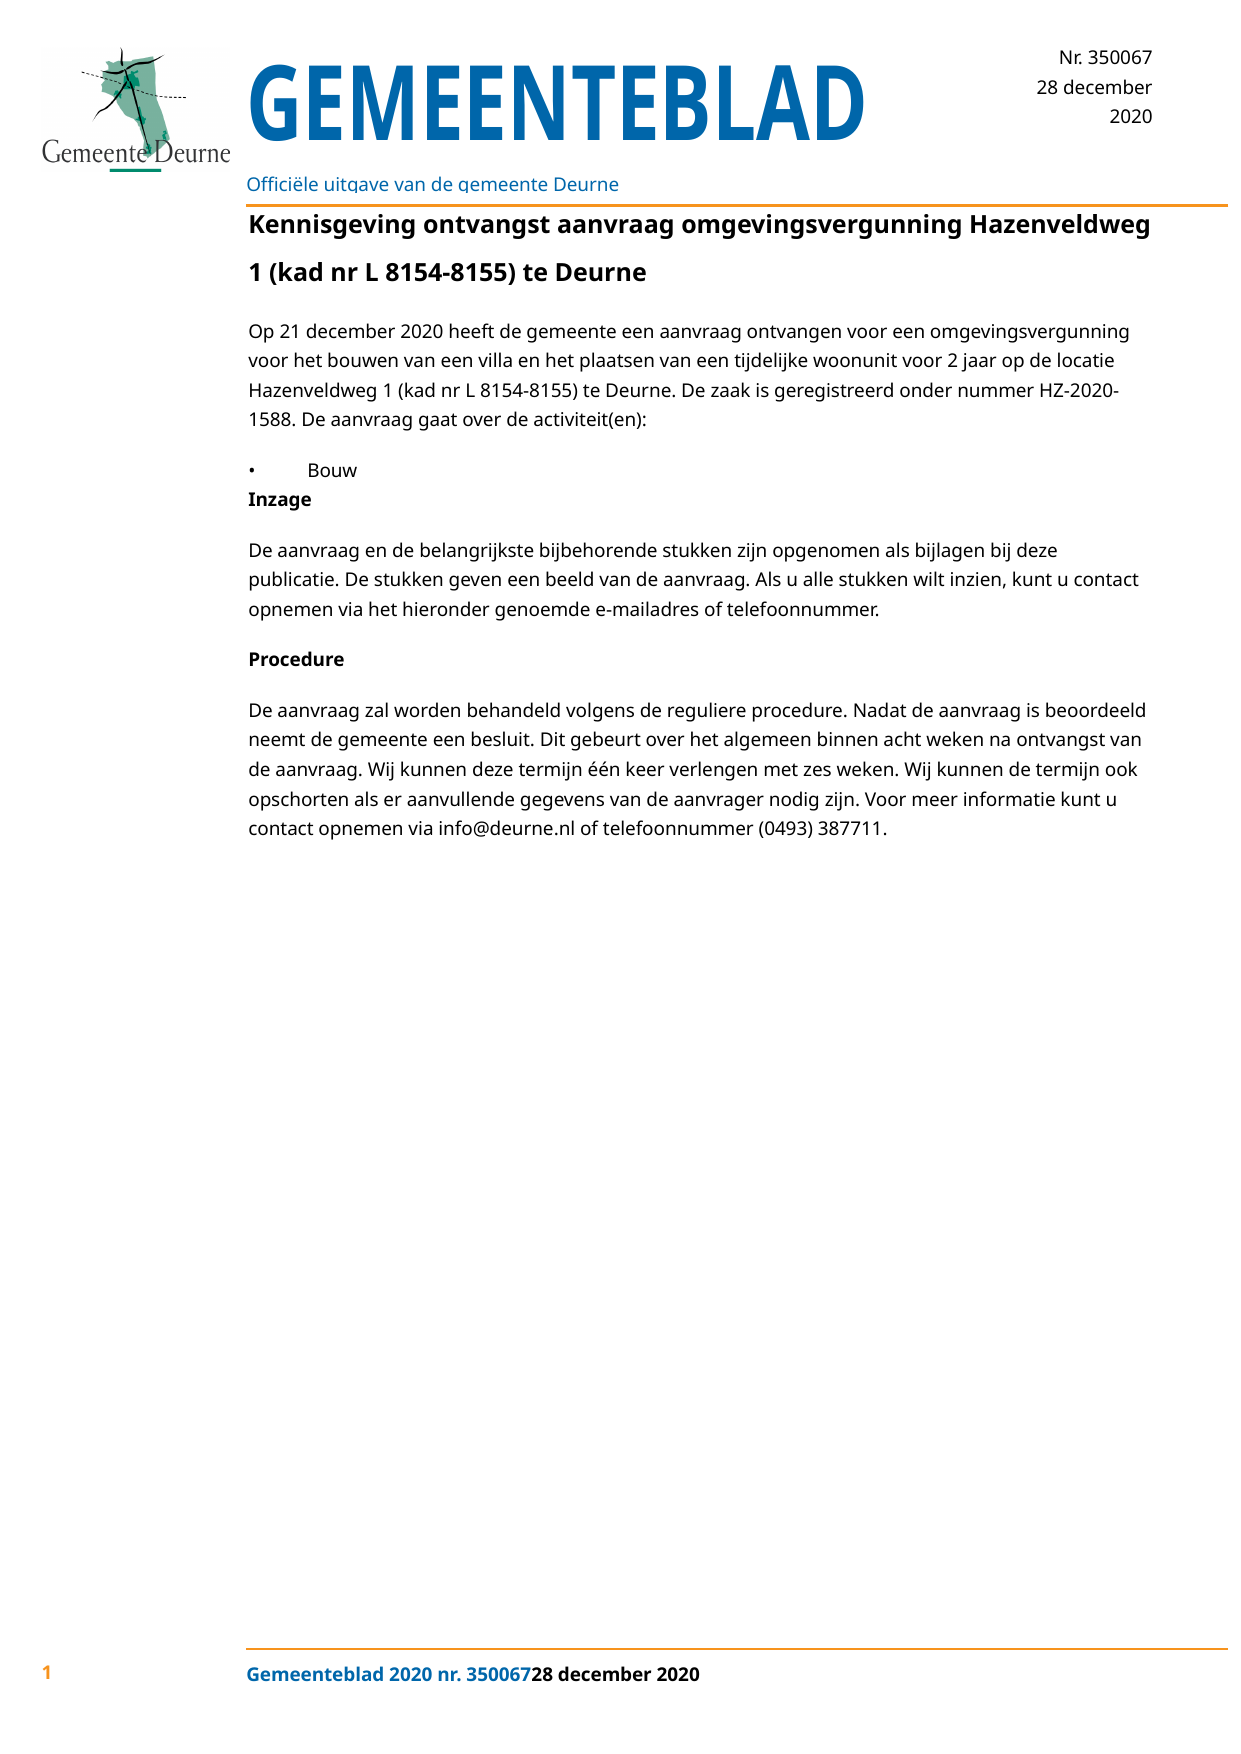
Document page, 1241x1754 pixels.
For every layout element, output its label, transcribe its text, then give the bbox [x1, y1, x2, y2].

list Bouw [248, 457, 1152, 483]
picture [41, 47, 231, 172]
text Procedure [248, 647, 1152, 672]
text De aanvraag zal worden behandeld volgens de reguliere procedure. Nadat de aanvraag is beoordeeld neemt de gemeente een besluit. Dit gebeurt over het algemeen binnen acht weken na ontvangst van de aanvraag. Wij kunnen deze termijn één keer verlengen met zes weken. Wij kunnen de termijn ook opschorten als er aanvullende gegevens van de aanvrager nodig zijn. Voor meer informatie kunt u contact opnemen via info@deurne.nl of telefoonnummer (0493) 387711. [248, 697, 1152, 841]
text Op 21 december 2020 heeft de gemeente een aanvraag ontvangen voor een omgevingsvergunning voor het bouwen van een villa en het plaatsen van een tijdelijke woonunit voor 2 jaar op de locatie Hazenveldweg 1 (kad nr L 8154-8155) te Deurne. De zaak is geregistreerd onder nummer HZ-2020-1588. De aanvraag gaat over de activiteit(en): [248, 318, 1152, 432]
text De aanvraag en de belangrijkste bijbehorende stukken zijn opgenomen als bijlagen bij deze publicatie. De stukken geven een beeld van de aanvraag. Als u alle stukken wilt inzien, kunt u contact opnemen via het hieronder genoemde e-mailadres of telefoonnummer. [248, 537, 1152, 622]
text Inzage [248, 487, 1152, 512]
text Kennisgeving ontvangst aanvraag omgevingsvergunning Hazenveldweg 1 (kad nr L 8154-8155) te Deurne [248, 207, 1152, 288]
